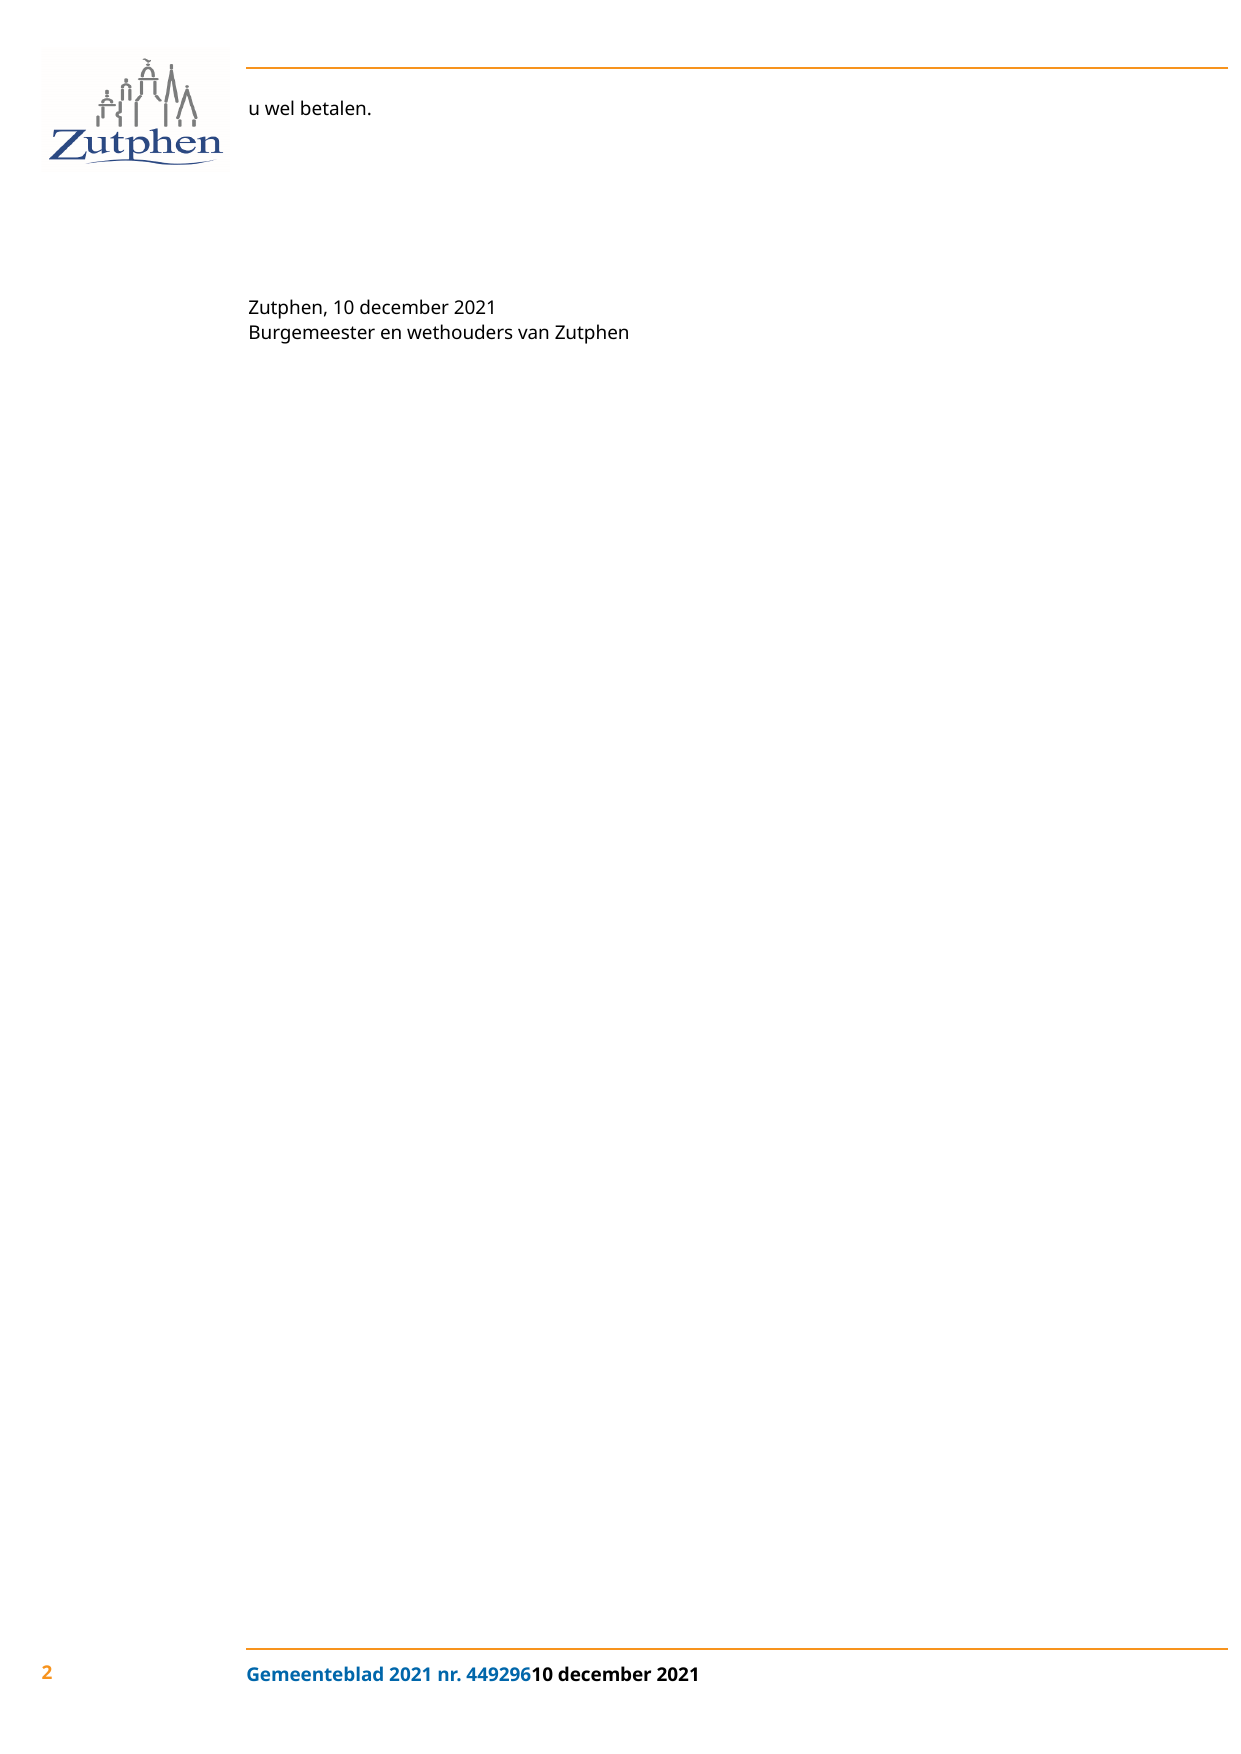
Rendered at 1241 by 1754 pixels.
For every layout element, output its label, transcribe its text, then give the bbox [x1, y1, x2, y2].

text u wel betalen. [248, 95, 1152, 121]
picture [41, 47, 231, 172]
text Burgemeester en wethouders van Zutphen [248, 319, 1152, 345]
text Zutphen, 10 december 2021 [248, 294, 1152, 319]
